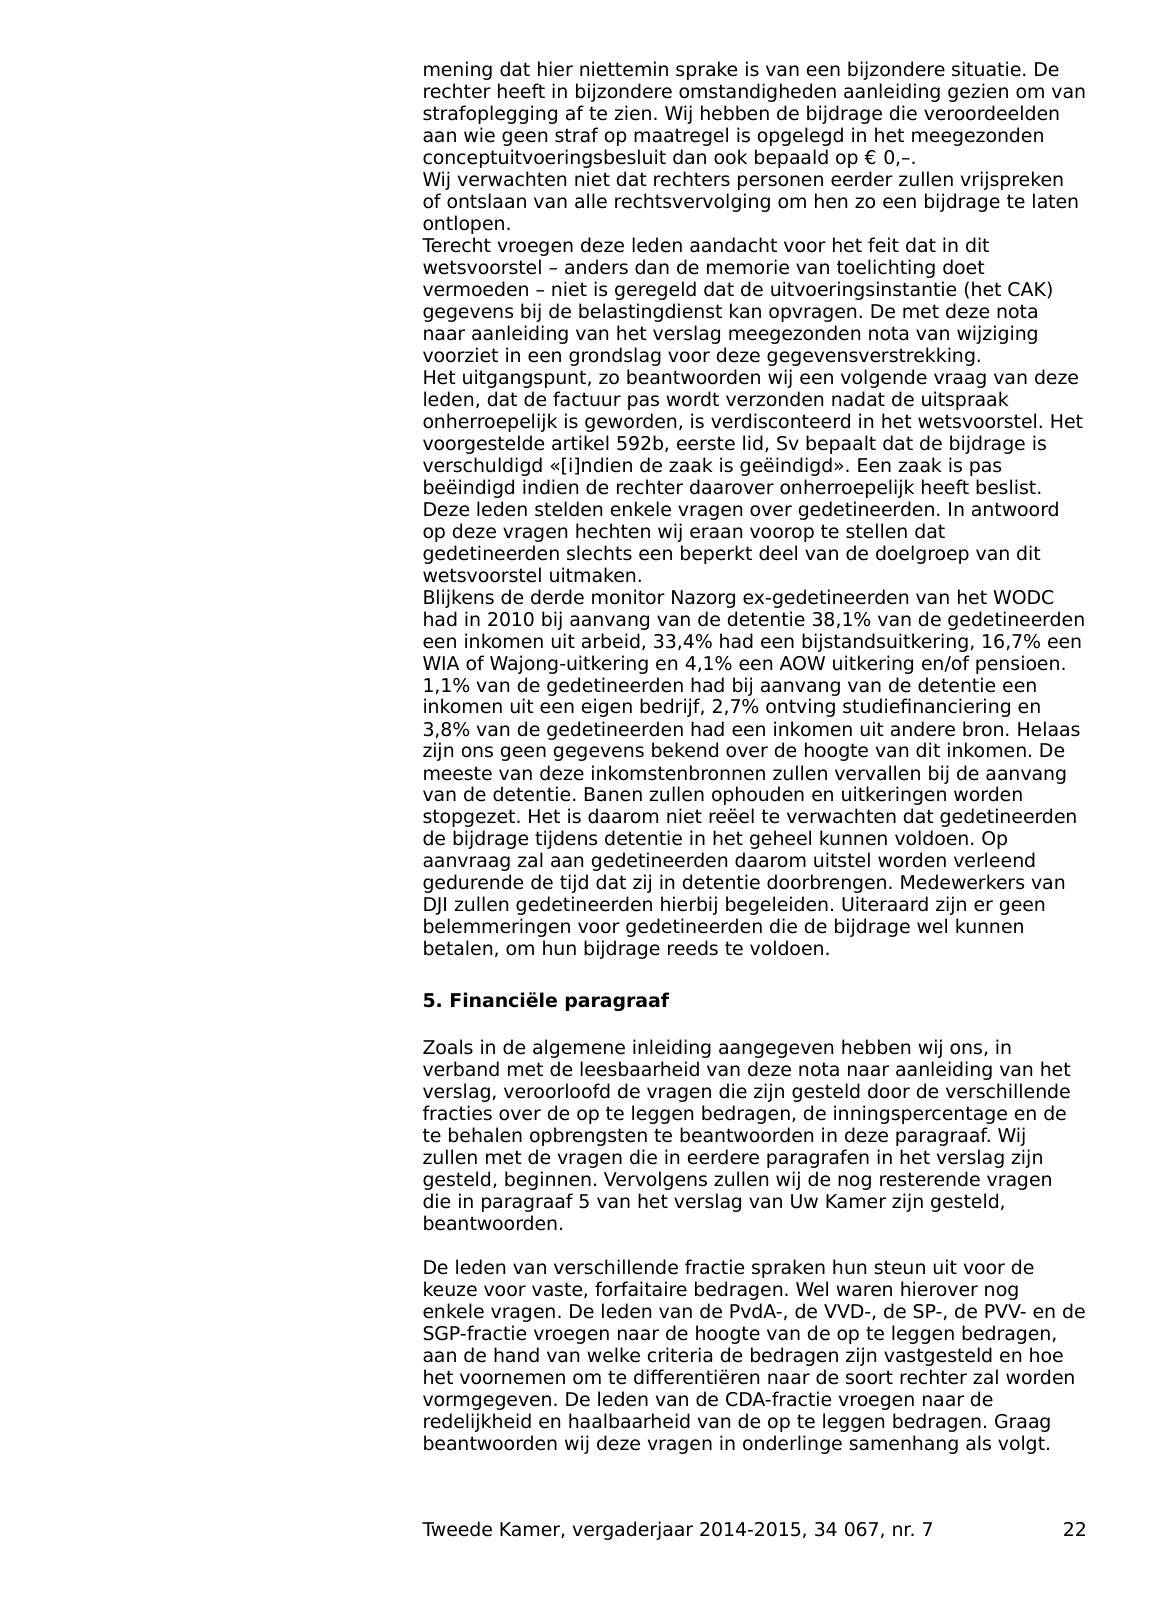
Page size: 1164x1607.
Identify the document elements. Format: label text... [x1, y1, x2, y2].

text Deze leden stelden enkele vragen over gedetineerden. In antwoord op deze vragen hechten wij eraan voorop te stellen dat gedetineerden slechts een beperkt deel van de doelgroep van dit wetsvoorstel uitmaken. [422, 499, 1087, 587]
subtitle 5. Financiële paragraaf [422, 990, 1087, 1012]
text Wij verwachten niet dat rechters personen eerder zullen vrijspreken of ontslaan van alle rechtsvervolging om hen zo een bijdrage te laten ontlopen. [422, 169, 1087, 235]
text De leden van verschillende fractie spraken hun steun uit voor de keuze voor vaste, forfaitaire bedragen. Wel waren hierover nog enkele vragen. De leden van de PvdA-, de VVD-, de SP-, de PVV- en de SGP-fractie vroegen naar de hoogte van de op te leggen bedragen, aan de hand van welke criteria de bedragen zijn vastgesteld en hoe het voornemen om te differentiëren naar de soort rechter zal worden vormgegeven. De leden van de CDA-fractie vroegen naar de redelijkheid en haalbaarheid van de op te leggen bedragen. Graag beantwoorden wij deze vragen in onderlinge samenhang als volgt. [422, 1257, 1087, 1455]
text Blijkens de derde monitor Nazorg ex-gedetineerden van het WODC had in 2010 bij aanvang van de detentie 38,1% van de gedetineerden een inkomen uit arbeid, 33,4% had een bijstandsuitkering, 16,7% een WIA of Wajong-uitkering en 4,1% een AOW uitkering en/of pensioen. 1,1% van de gedetineerden had bij aanvang van de detentie een inkomen uit een eigen bedrijf, 2,7% ontving studiefinanciering en 3,8% van de gedetineerden had een inkomen uit andere bron. Helaas zijn ons geen gegevens bekend over de hoogte van dit inkomen. De meeste van deze inkomstenbronnen zullen vervallen bij de aanvang van de detentie. Banen zullen ophouden en uitkeringen worden stopgezet. Het is daarom niet reëel te verwachten dat gedetineerden de bijdrage tijdens detentie in het geheel kunnen voldoen. Op aanvraag zal aan gedetineerden daarom uitstel worden verleend gedurende de tijd dat zij in detentie doorbrengen. Medewerkers van DJI zullen gedetineerden hierbij begeleiden. Uiteraard zijn er geen belemmeringen voor gedetineerden die de bijdrage wel kunnen betalen, om hun bijdrage reeds te voldoen. [422, 587, 1087, 960]
text Zoals in de algemene inleiding aangegeven hebben wij ons, in verband met de leesbaarheid van deze nota naar aanleiding van het verslag, veroorloofd de vragen die zijn gesteld door de verschillende fracties over de op te leggen bedragen, de inningspercentage en de te behalen opbrengsten te beantwoorden in deze paragraaf. Wij zullen met de vragen die in eerdere paragrafen in het verslag zijn gesteld, beginnen. Vervolgens zullen wij de nog resterende vragen die in paragraaf 5 van het verslag van Uw Kamer zijn gesteld, beantwoorden. [422, 1037, 1087, 1235]
text Terecht vroegen deze leden aandacht voor het feit dat in dit wetsvoorstel – anders dan de memorie van toelichting doet vermoeden – niet is geregeld dat de uitvoeringsinstantie (het CAK) gegevens bij de belastingdienst kan opvragen. De met deze nota naar aanleiding van het verslag meegezonden nota van wijziging voorziet in een grondslag voor deze gegevensverstrekking. [422, 235, 1087, 367]
text Het uitgangspunt, zo beantwoorden wij een volgende vraag van deze leden, dat de factuur pas wordt verzonden nadat de uitspraak onherroepelijk is geworden, is verdisconteerd in het wetsvoorstel. Het voorgestelde artikel 592b, eerste lid, Sv bepaalt dat de bijdrage is verschuldigd «[i]ndien de zaak is geëindigd». Een zaak is pas beëindigd indien de rechter daarover onherroepelijk heeft beslist. [422, 367, 1087, 499]
text mening dat hier niettemin sprake is van een bijzondere situatie. De rechter heeft in bijzondere omstandigheden aanleiding gezien om van strafoplegging af te zien. Wij hebben de bijdrage die veroordeelden aan wie geen straf op maatregel is opgelegd in het meegezonden conceptuitvoeringsbesluit dan ook bepaald op € 0,–. [422, 59, 1087, 169]
